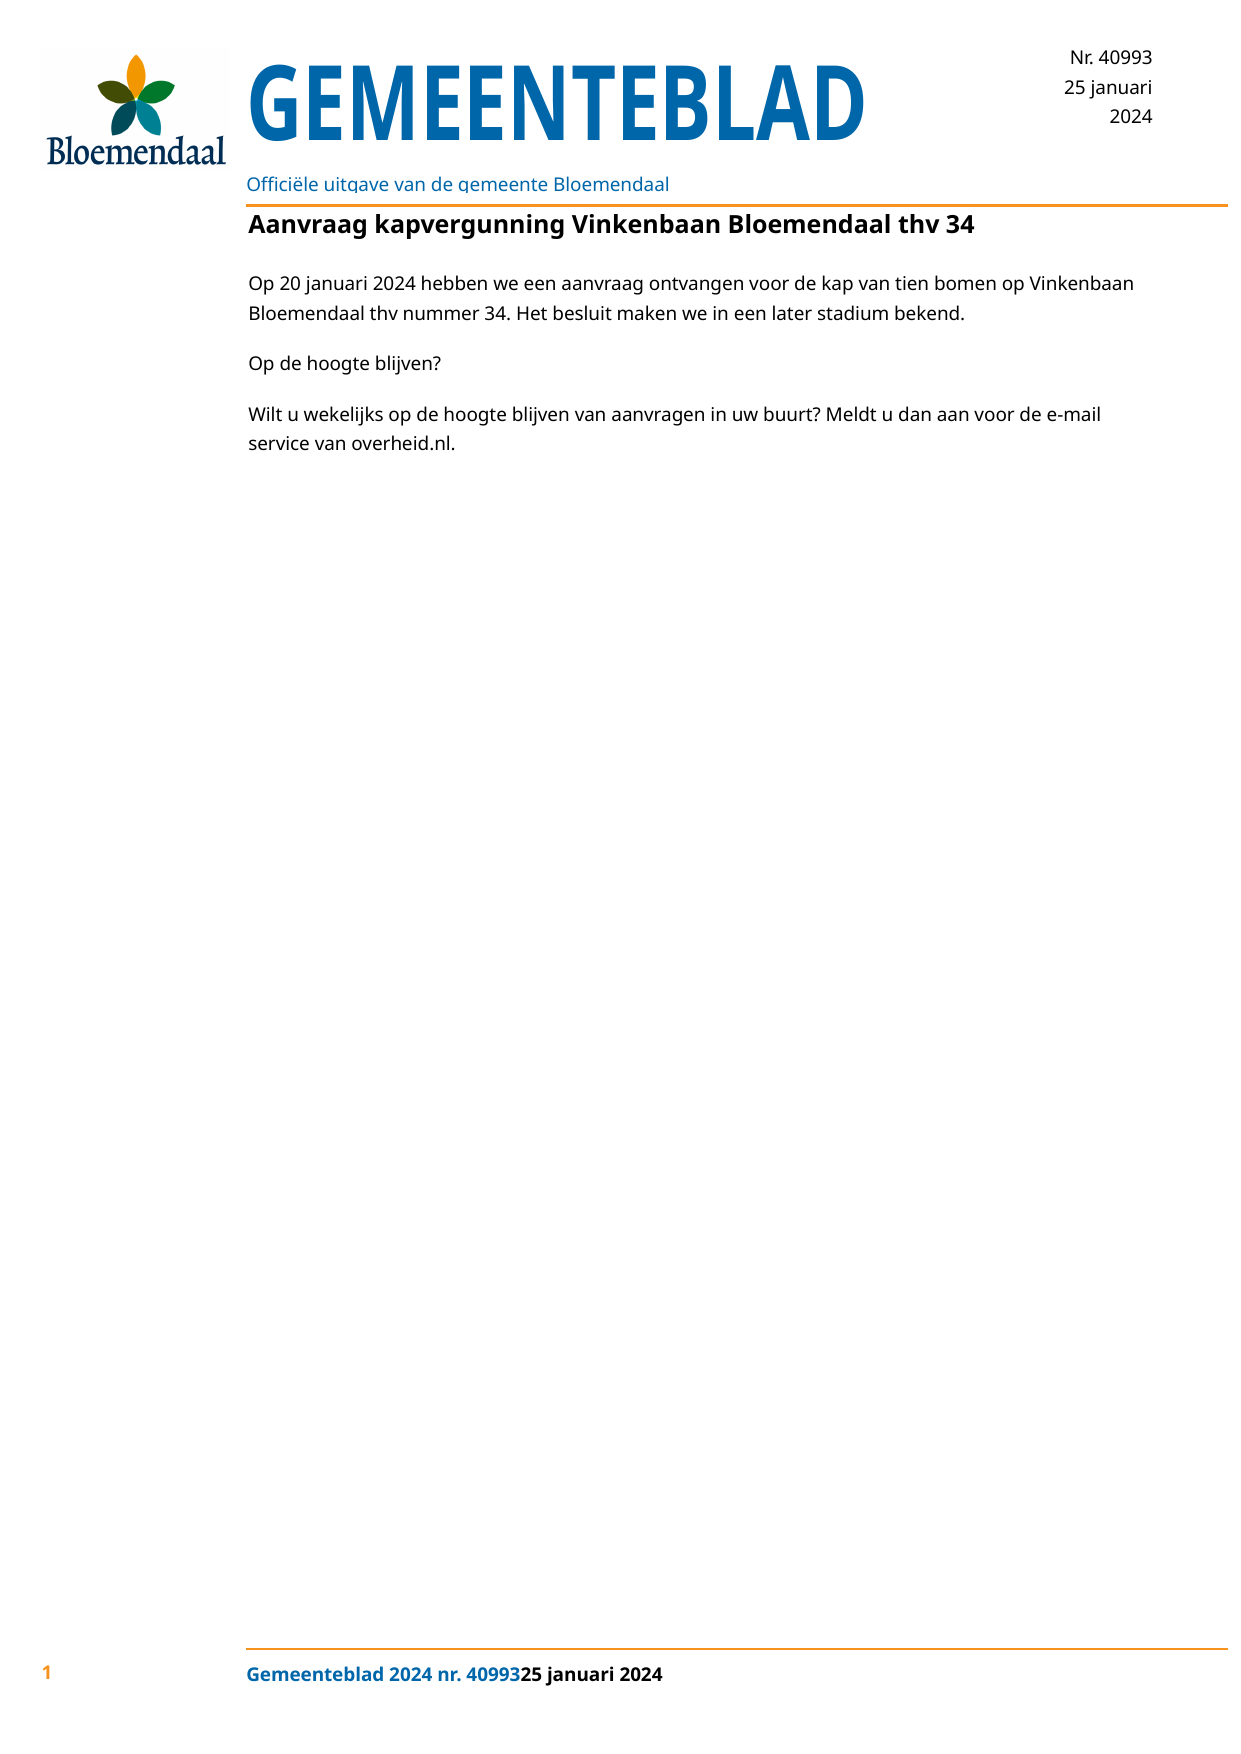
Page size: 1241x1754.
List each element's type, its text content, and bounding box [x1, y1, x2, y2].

picture [41, 47, 231, 172]
text Wilt u wekelijks op de hoogte blijven van aanvragen in uw buurt? Meldt u dan aan voor de e-mail service van overheid.nl. [248, 401, 1152, 456]
text Aanvraag kapvergunning Vinkenbaan Bloemendaal thv 34 [248, 207, 1152, 241]
text Op de hoogte blijven? [248, 350, 1152, 376]
text Op 20 januari 2024 hebben we een aanvraag ontvangen voor de kap van tien bomen op Vinkenbaan Bloemendaal thv nummer 34. Het besluit maken we in een later stadium bekend. [248, 270, 1152, 326]
